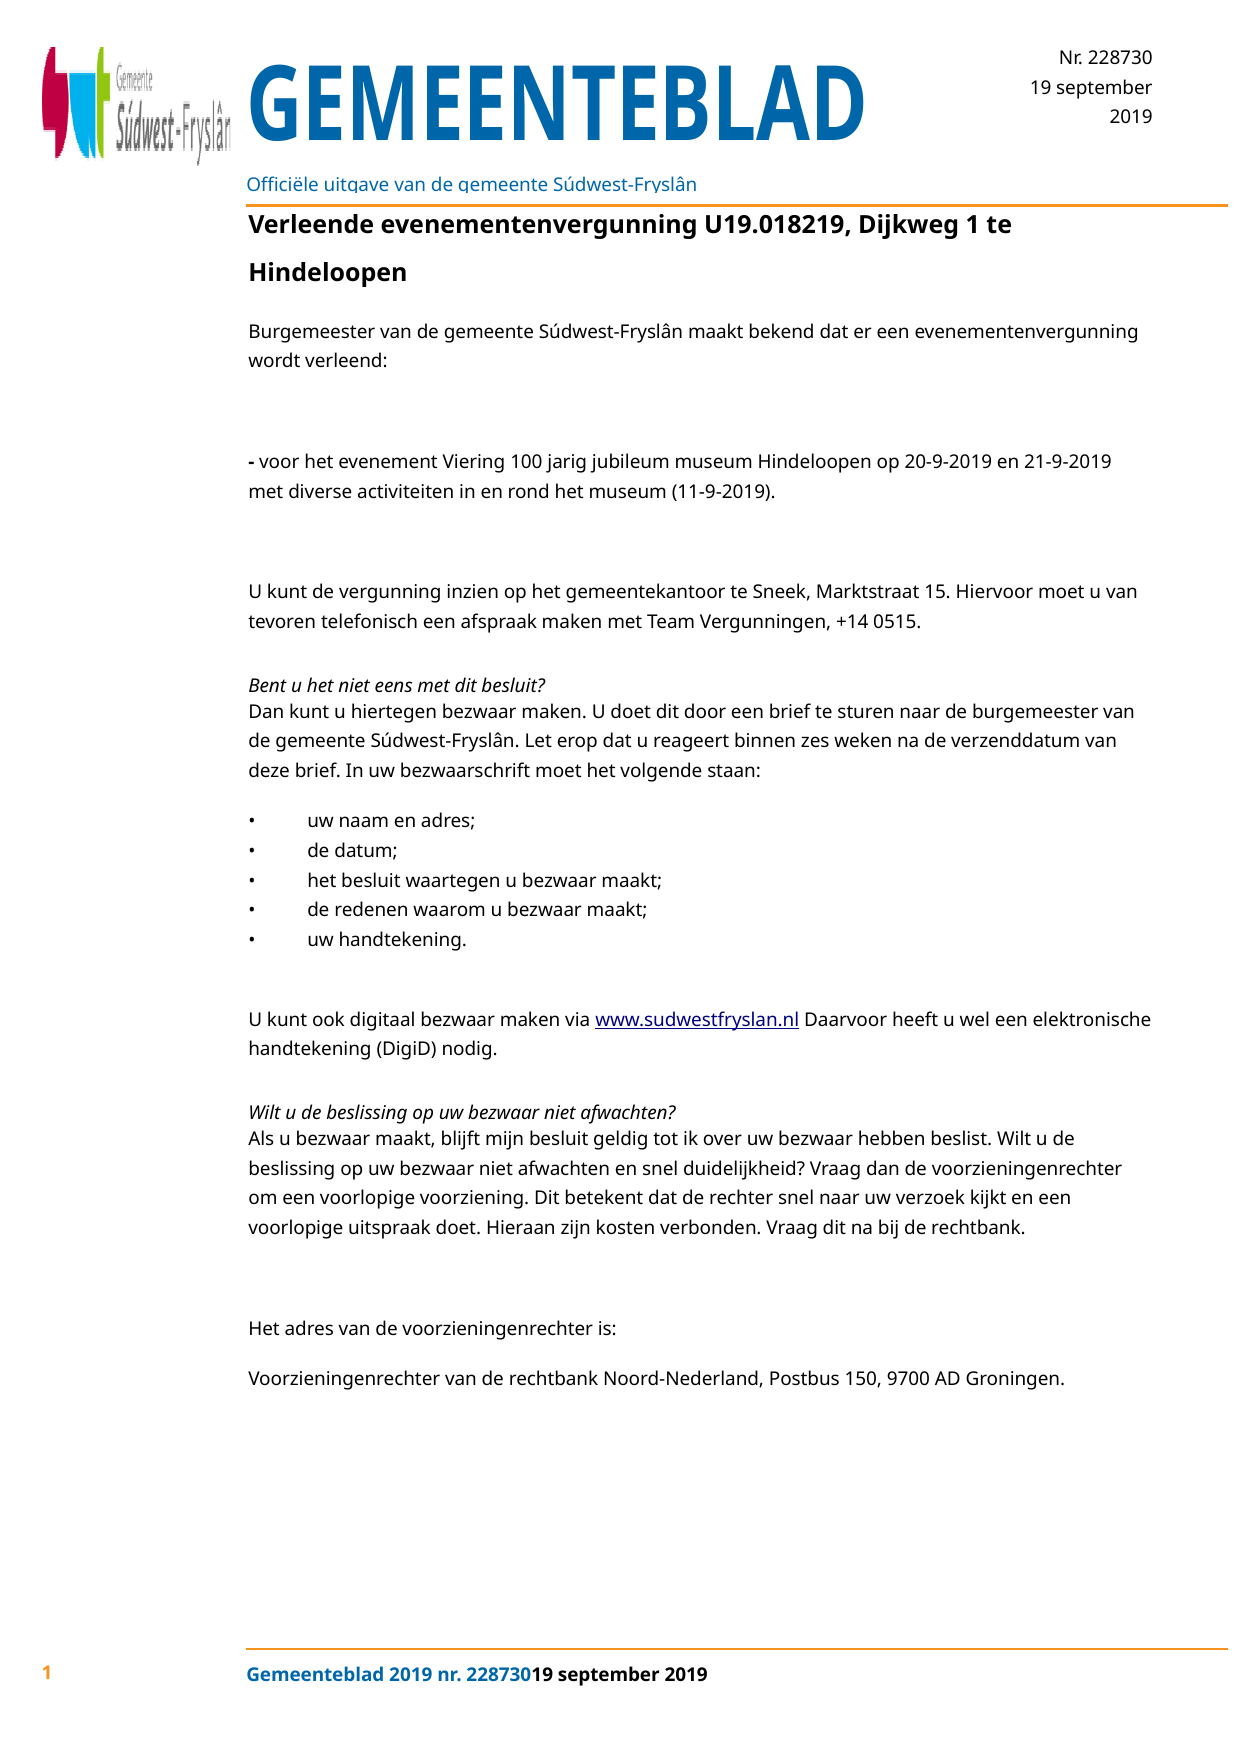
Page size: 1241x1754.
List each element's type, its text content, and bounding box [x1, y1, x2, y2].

text Dan kunt u hiertegen bezwaar maken. U doet dit door een brief te sturen naar de burgemeester van de gemeente Súdwest-Fryslân. Let erop dat u reageert binnen zes weken na de verzenddatum van deze brief. In uw bezwaarschrift moet het volgende staan: [248, 698, 1152, 783]
text U kunt ook digitaal bezwaar maken via www.sudwestfryslan.nl Daarvoor heeft u wel een elektronische handtekening (DigiD) nodig. [248, 1006, 1152, 1061]
text - voor het evenement Viering 100 jarig jubileum museum Hindeloopen op 20-9-2019 en 21-9-2019 met diverse activiteiten in en rond het museum (11-9-2019). [248, 448, 1152, 504]
list de redenen waarom u bezwaar maakt; [248, 896, 1152, 922]
text Voorzieningenrechter van de rechtbank Noord-Nederland, Postbus 150, 9700 AD Groningen. [248, 1365, 1152, 1391]
text Verleende evenementenvergunning U19.018219, Dijkweg 1 te Hindeloopen [248, 207, 1152, 288]
text U kunt de vergunning inzien op het gemeentekantoor te Sneek, Marktstraat 15. Hiervoor moet u van tevoren telefonisch een afspraak maken met Team Vergunningen, +14 0515. [248, 579, 1152, 634]
list het besluit waartegen u bezwaar maakt; [248, 867, 1152, 892]
picture [41, 47, 231, 172]
text Wilt u de beslissing op uw bezwaar niet afwachten? [248, 1099, 1152, 1125]
list de datum; [248, 837, 1152, 863]
list uw handtekening. [248, 926, 1152, 952]
list uw naam en adres; [248, 808, 1152, 833]
text Burgemeester van de gemeente Súdwest-Fryslân maakt bekend dat er een evenementenvergunning wordt verleend: [248, 318, 1152, 373]
text Als u bezwaar maakt, blijft mijn besluit geldig tot ik over uw bezwaar hebben beslist. Wilt u de beslissing op uw bezwaar niet afwachten en snel duidelijkheid? Vraag dan de voorzieningenrechter om een voorlopige voorziening. Dit betekent dat de rechter snel naar uw verzoek kijkt en een voorlopige uitspraak doet. Hieraan zijn kosten verbonden. Vraag dit na bij de rechtbank. [248, 1125, 1152, 1240]
text Het adres van de voorzieningenrechter is: [248, 1315, 1152, 1341]
text Bent u het niet eens met dit besluit? [248, 672, 1152, 698]
